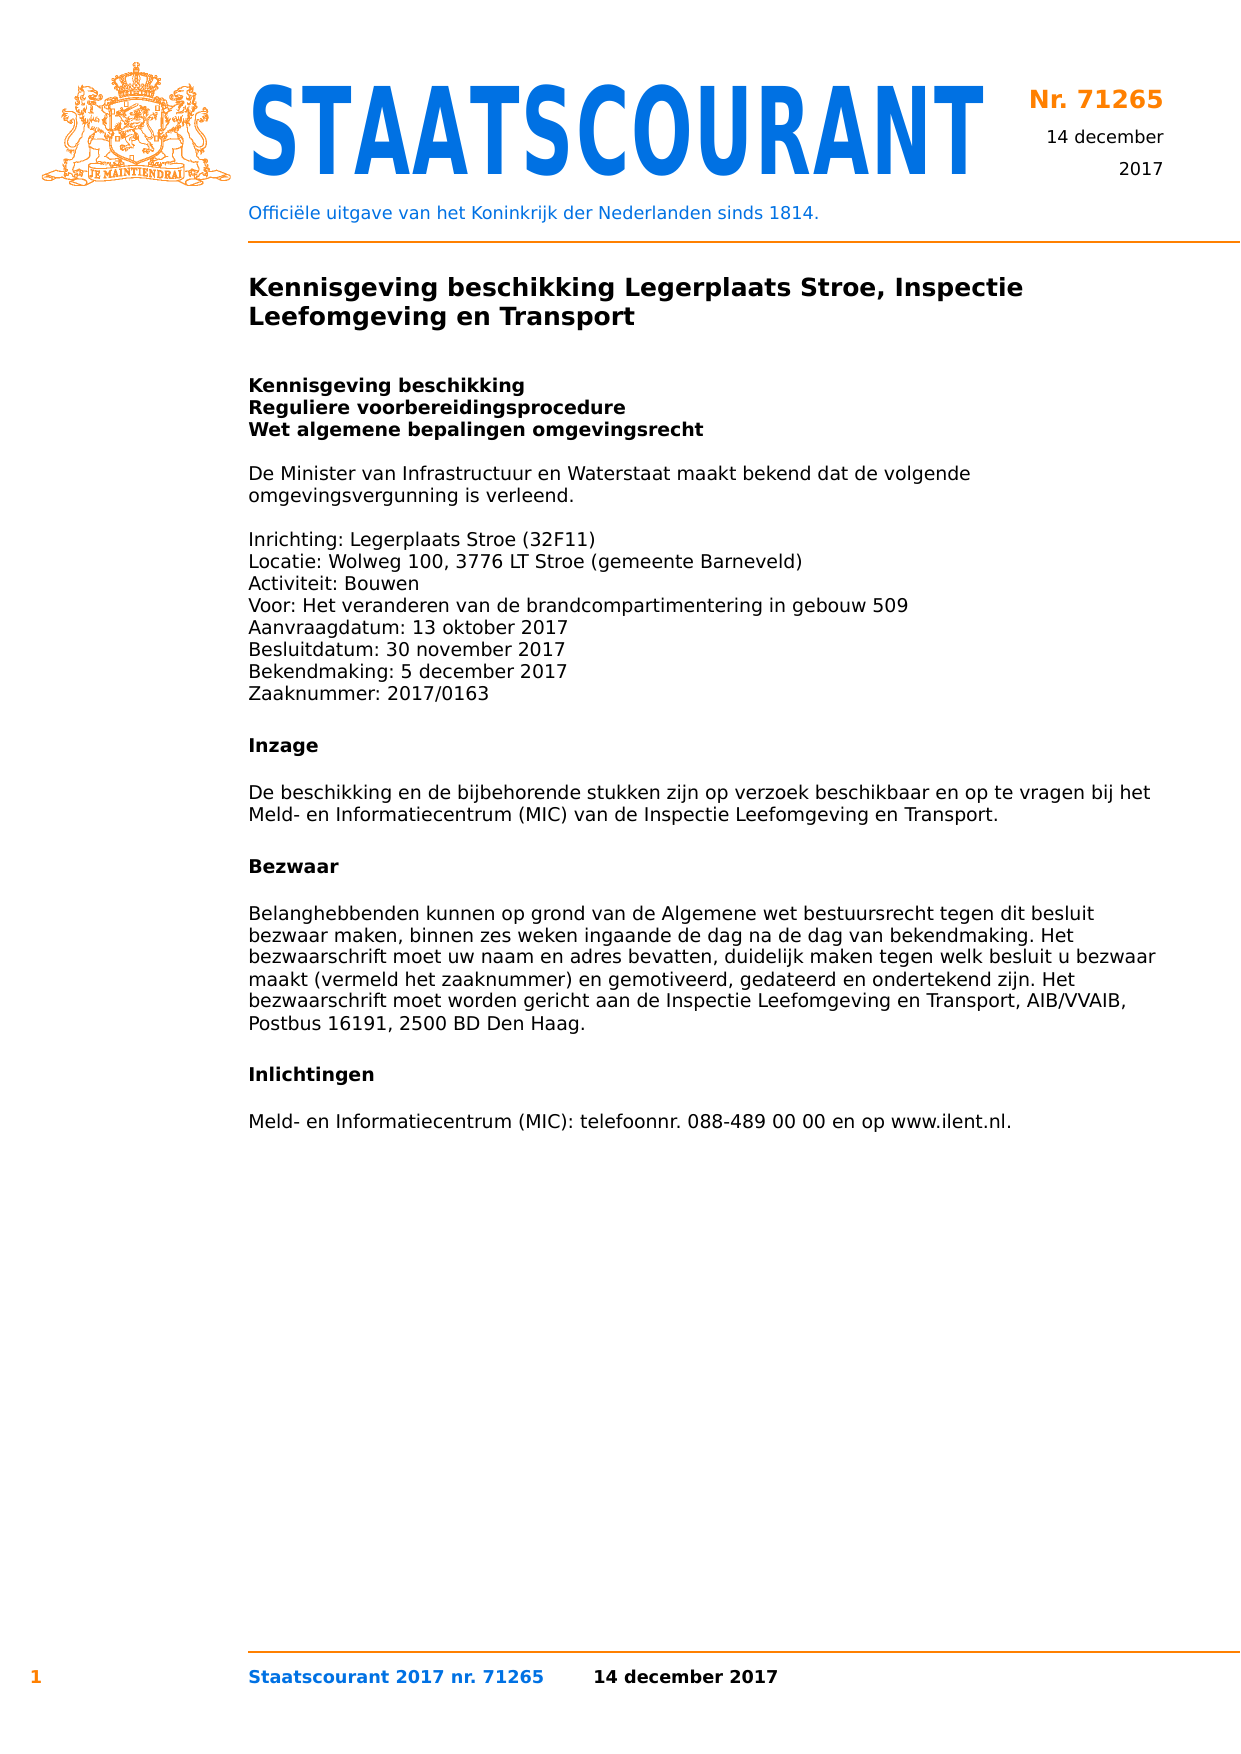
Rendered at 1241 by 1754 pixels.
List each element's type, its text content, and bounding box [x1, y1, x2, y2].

subtitle Kennisgeving beschikking Legerplaats Stroe, Inspectie Leefomgeving en Transport [248, 273, 1163, 331]
text De Minister van Infrastructuur en Waterstaat maakt bekend dat de volgende omgevingsvergunning is verleend. [248, 463, 1163, 507]
text Reguliere voorbereidingsprocedure [248, 397, 1163, 419]
table_cell Officiële uitgave van het Koninkrijk der Nederlanden sinds 1814. [248, 203, 1240, 241]
text Voor: Het veranderen van de brandcompartimentering in gebouw 509 [248, 595, 1163, 617]
table_header [25, 62, 248, 241]
subtitle Inlichtingen [248, 1064, 1163, 1086]
table_cell 14 december [998, 121, 1240, 153]
text Wet algemene bepalingen omgevingsrecht [248, 419, 1163, 441]
text Locatie: Wolweg 100, 3776 LT Stroe (gemeente Barneveld) [248, 551, 1163, 573]
text Kennisgeving beschikking [248, 375, 1163, 397]
subtitle Bezwaar [248, 856, 1163, 877]
text Bekendmaking: 5 december 2017 [248, 661, 1163, 683]
table_header STAATSCOURANT [248, 62, 998, 203]
text Activiteit: Bouwen [248, 573, 1163, 595]
table_header Nr. 71265 [998, 62, 1240, 121]
picture [41, 62, 231, 186]
text Belanghebbenden kunnen op grond van de Algemene wet bestuursrecht tegen dit besluit bezwaar maken, binnen zes weken ingaande de dag na de dag van bekendmaking. Het bezwaarschrift moet uw naam en adres bevatten, duidelijk maken tegen welk besluit u bezwaar maakt (vermeld het zaaknummer) en gemotiveerd, gedateerd en ondertekend zijn. Het bezwaarschrift moet worden gericht aan de Inspectie Leefomgeving en Transport, AIB/VVAIB, Postbus 16191, 2500 BD Den Haag. [248, 902, 1163, 1034]
text Zaaknummer: 2017/0163 [248, 683, 1163, 704]
text Aanvraagdatum: 13 oktober 2017 [248, 617, 1163, 639]
subtitle Inzage [248, 734, 1163, 757]
text Besluitdatum: 30 november 2017 [248, 639, 1163, 661]
text Inrichting: Legerplaats Stroe (32F11) [248, 529, 1163, 551]
table_cell 2017 [998, 153, 1240, 203]
text De beschikking en de bijbehorende stukken zijn op verzoek beschikbaar en op te vragen bij het Meld- en Informatiecentrum (MIC) van de Inspectie Leefomgeving en Transport. [248, 782, 1163, 826]
text Meld- en Informatiecentrum (MIC): telefoonnr. 088-489 00 00 en op www.ilent.nl. [248, 1111, 1163, 1133]
